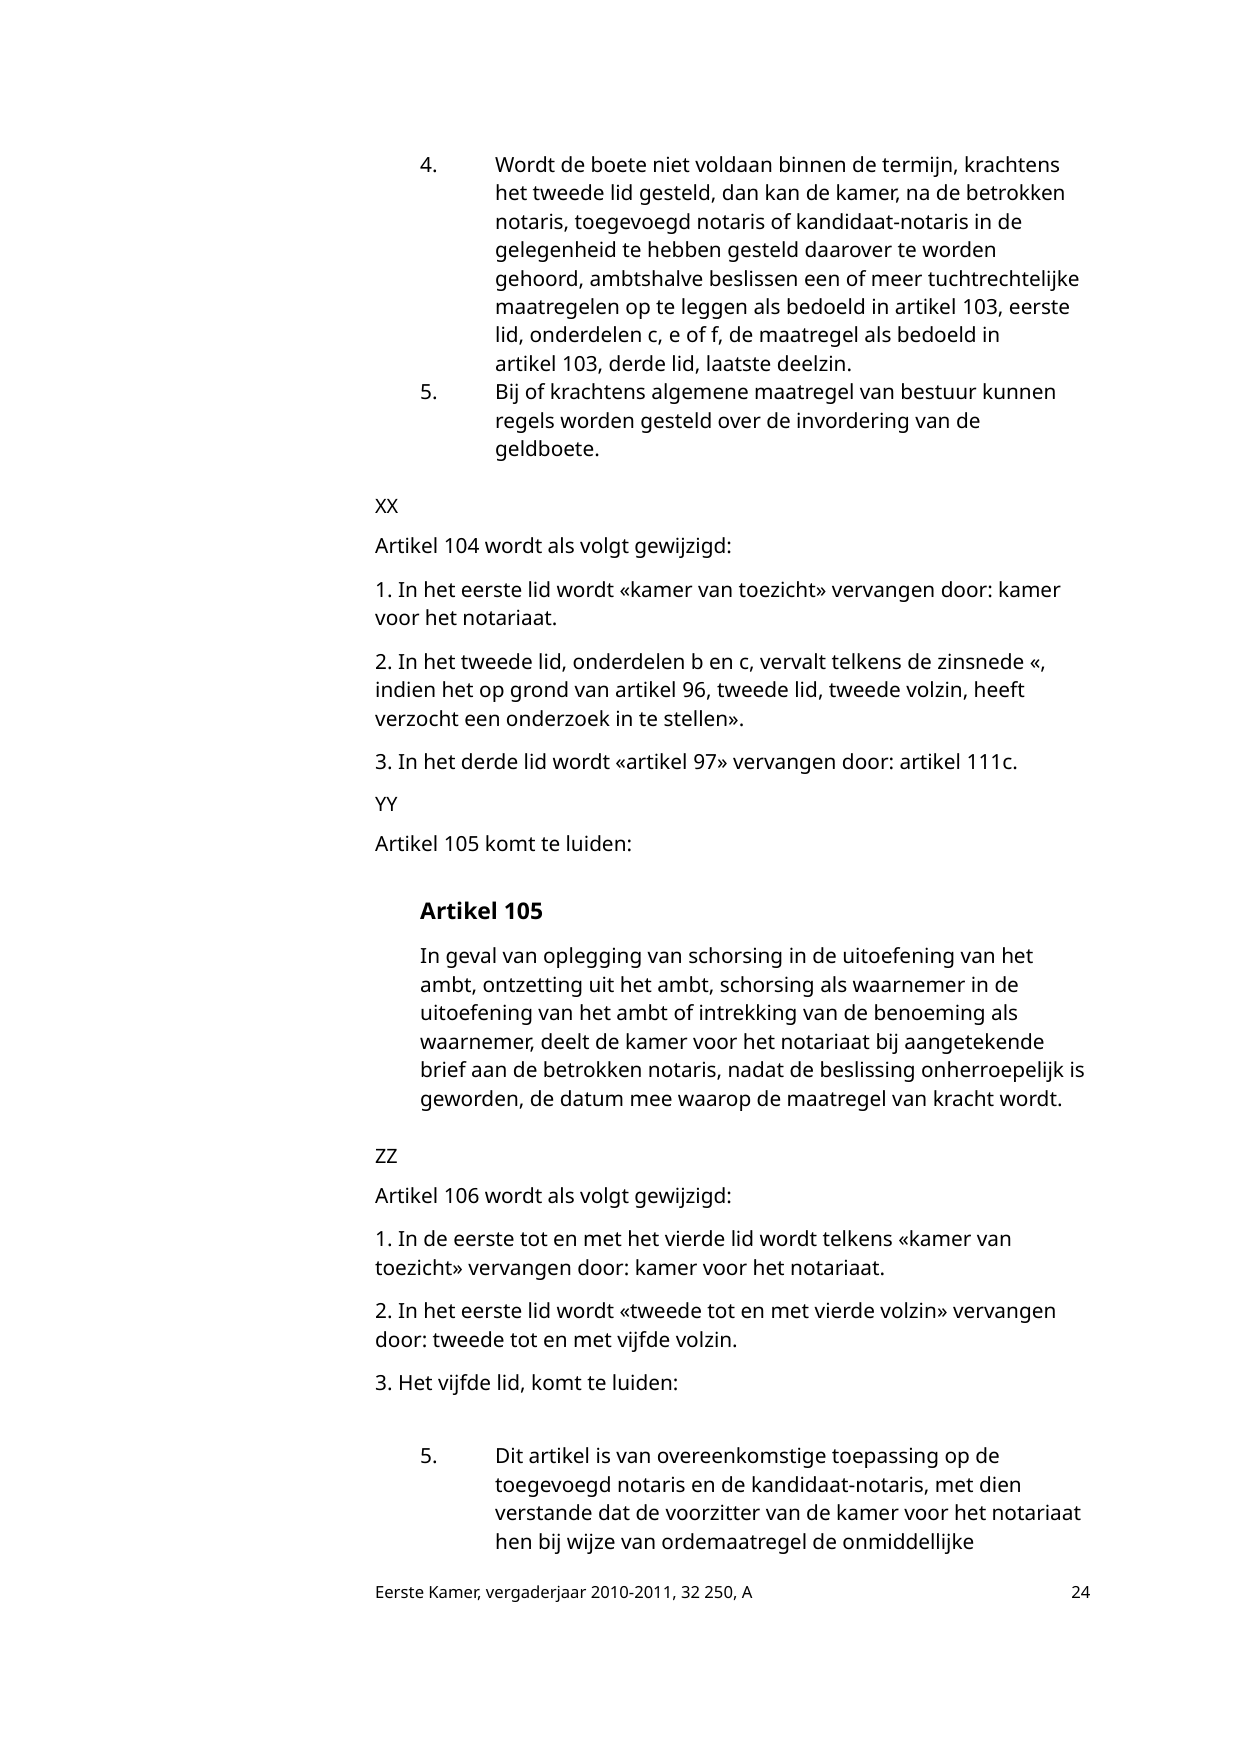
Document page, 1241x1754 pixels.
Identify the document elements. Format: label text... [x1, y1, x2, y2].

text YY [375, 791, 1090, 818]
text 1. In de eerste tot en met het vierde lid wordt telkens «kamer van toezicht» vervangen door: kamer voor het notariaat. [375, 1224, 1090, 1281]
text Artikel 106 wordt als volgt gewijzigd: [375, 1181, 1090, 1209]
text 2. In het tweede lid, onderdelen b en c, vervalt telkens de zinsnede «, indien het op grond van artikel 96, tweede lid, tweede volzin, heeft verzocht een onderzoek in te stellen». [375, 647, 1090, 732]
list Wordt de boete niet voldaan binnen de termijn, krachtens het tweede lid gesteld, dan kan de kamer, na de betrokken notaris, toegevoegd notaris of kandidaat-notaris in de gelegenheid te hebben gesteld daarover te worden gehoord, ambtshalve beslissen een of meer tuchtrechtelijke maatregelen op te leggen als bedoeld in artikel 103, eerste lid, onderdelen c, e of f, de maatregel als bedoeld in artikel 103, derde lid, laatste deelzin. [420, 150, 1090, 377]
text ZZ [375, 1142, 1090, 1169]
list Bij of krachtens algemene maatregel van bestuur kunnen regels worden gesteld over de invordering van de geldboete. [420, 377, 1090, 463]
text Artikel 104 wordt als volgt gewijzigd: [375, 532, 1090, 560]
text 1. In het eerste lid wordt «kamer van toezicht» vervangen door: kamer voor het notariaat. [375, 575, 1090, 632]
list Dit artikel is van overeenkomstige toepassing op de toegevoegd notaris en de kandidaat-notaris, met dien verstande dat de voorzitter van de kamer voor het notariaat hen bij wijze van ordemaatregel de onmiddellijke [420, 1442, 1090, 1555]
text 2. In het eerste lid wordt «tweede tot en met vierde volzin» vervangen door: tweede tot en met vijfde volzin. [375, 1296, 1090, 1353]
text 3. Het vijfde lid, komt te luiden: [375, 1368, 1090, 1397]
subtitle Artikel 105 [420, 895, 1090, 927]
text 3. In het derde lid wordt «artikel 97» vervangen door: artikel 111c. [375, 747, 1090, 776]
text In geval van oplegging van schorsing in de uitoefening van het ambt, ontzetting uit het ambt, schorsing als waarnemer in de uitoefening van het ambt of intrekking van de benoeming als waarnemer, deelt de kamer voor het notariaat bij aangetekende brief aan de betrokken notaris, nadat de beslissing onherroepelijk is geworden, de datum mee waarop de maatregel van kracht wordt. [420, 942, 1090, 1112]
text XX [375, 493, 1090, 520]
text Artikel 105 komt te luiden: [375, 829, 1090, 858]
